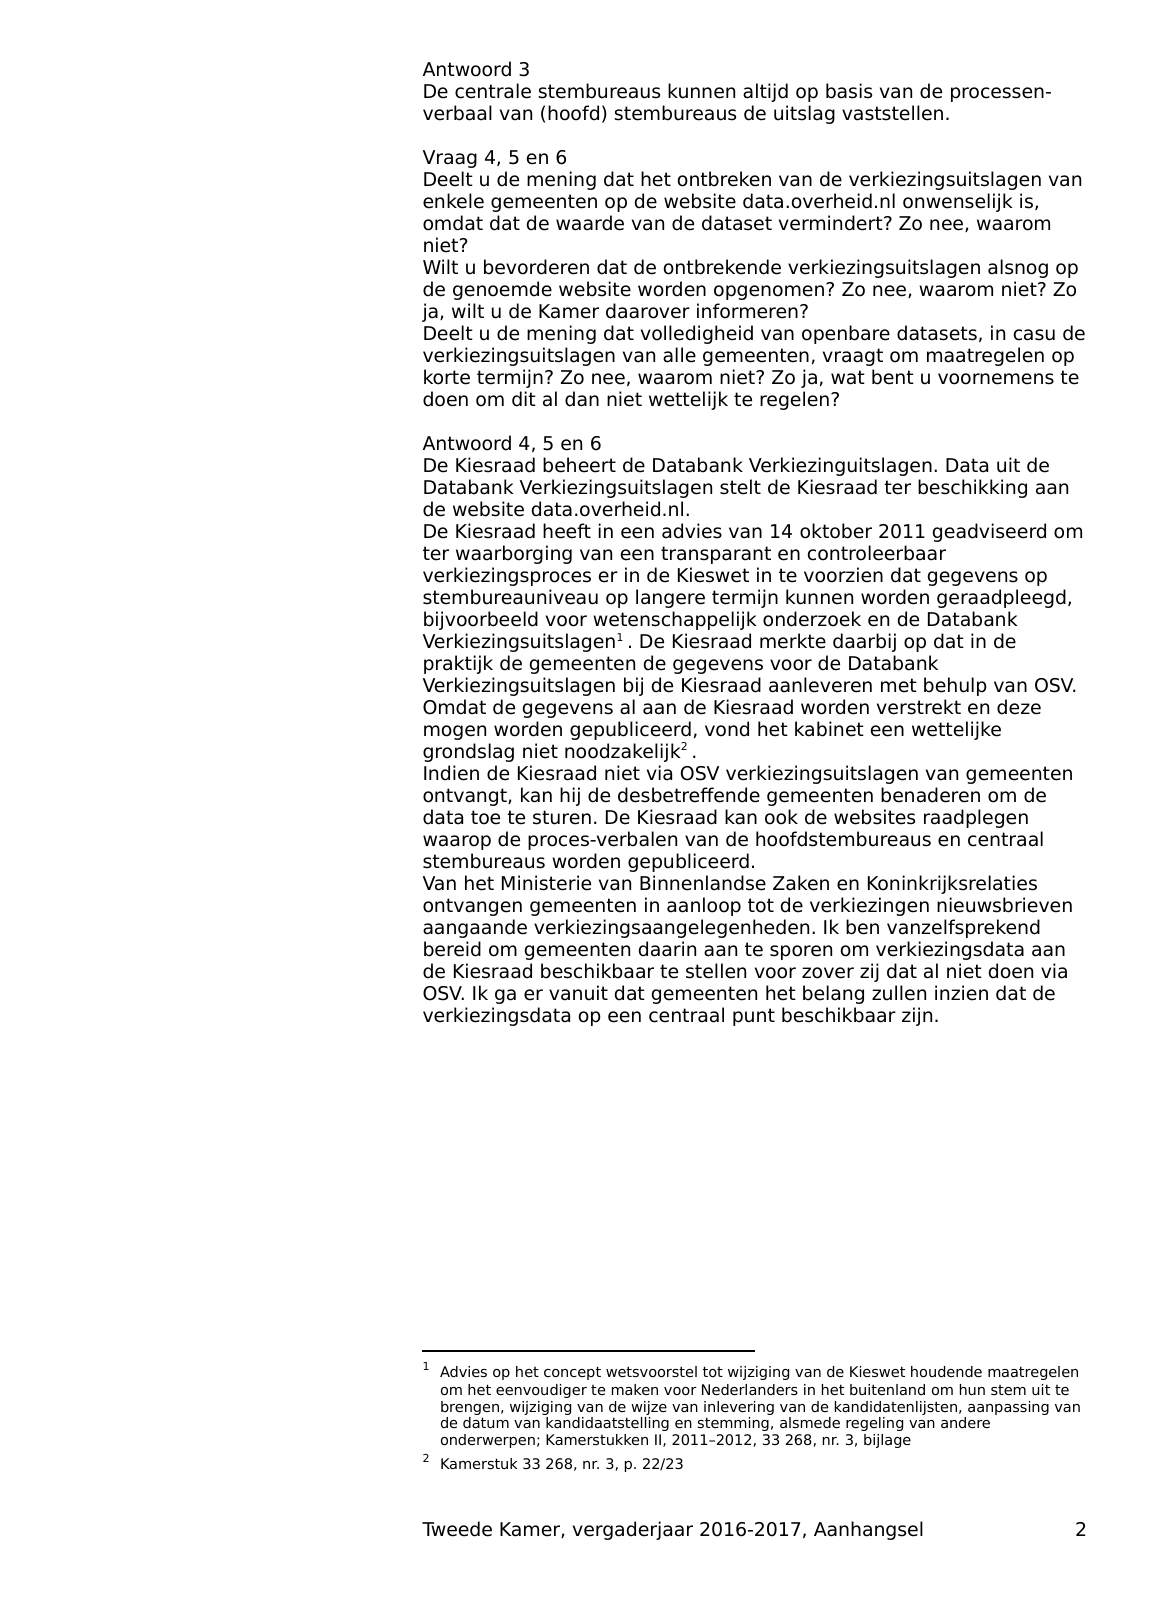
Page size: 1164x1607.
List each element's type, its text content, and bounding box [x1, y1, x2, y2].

text Kamerstuk 33 268, nr. 3, p. 22/23 [422, 1452, 1087, 1474]
text Indien de Kiesraad niet via OSV verkiezingsuitslagen van gemeenten ontvangt, kan hij de desbetreffende gemeenten benaderen om de data toe te sturen. De Kiesraad kan ook de websites raadplegen waarop de proces-verbalen van de hoofdstembureaus en centraal stembureaus worden gepubliceerd. [422, 763, 1087, 873]
text Advies op het concept wetsvoorstel tot wijziging van de Kieswet houdende maatregelen om het eenvoudiger te maken voor Nederlanders in het buitenland om hun stem uit te brengen, wijziging van de wijze van inlevering van de kandidatenlijsten, aanpassing van de datum van kandidaatstelling en stemming, alsmede regeling van andere onderwerpen; Kamerstukken II, 2011–2012, 33 268, nr. 3, bijlage [422, 1360, 1087, 1449]
text De centrale stembureaus kunnen altijd op basis van de processen-verbaal van (hoofd) stembureaus de uitslag vaststellen. [422, 81, 1087, 125]
text De Kiesraad heeft in een advies van 14 oktober 2011 geadviseerd om ter waarborging van een transparant en controleerbaar verkiezingsproces er in de Kieswet in te voorzien dat gegevens op stembureauniveau op langere termijn kunnen worden geraadpleegd, bijvoorbeeld voor wetenschappelijk onderzoek en de Databank Verkiezingsuitslagen. De Kiesraad merkte daarbij op dat in de praktijk de gemeenten de gegevens voor de Databank Verkiezingsuitslagen bij de Kiesraad aanleveren met behulp van OSV. Omdat de gegevens al aan de Kiesraad worden verstrekt en deze mogen worden gepubliceerd, vond het kabinet een wettelijke grondslag niet noodzakelijk. [422, 521, 1087, 763]
text Vraag 4, 5 en 6 [422, 147, 1087, 169]
text De Kiesraad beheert de Databank Verkiezinguitslagen. Data uit de Databank Verkiezingsuitslagen stelt de Kiesraad ter beschikking aan de website data.overheid.nl. [422, 455, 1087, 521]
text Antwoord 3 [422, 59, 1087, 81]
text Antwoord 4, 5 en 6 [422, 433, 1087, 455]
text Deelt u de mening dat het ontbreken van de verkiezingsuitslagen van enkele gemeenten op de website data.overheid.nl onwenselijk is, omdat dat de waarde van de dataset vermindert? Zo nee, waarom niet? [422, 169, 1087, 257]
text Wilt u bevorderen dat de ontbrekende verkiezingsuitslagen alsnog op de genoemde website worden opgenomen? Zo nee, waarom niet? Zo ja, wilt u de Kamer daarover informeren? [422, 257, 1087, 323]
text Deelt u de mening dat volledigheid van openbare datasets, in casu de verkiezingsuitslagen van alle gemeenten, vraagt om maatregelen op korte termijn? Zo nee, waarom niet? Zo ja, wat bent u voornemens te doen om dit al dan niet wettelijk te regelen? [422, 323, 1087, 411]
text Van het Ministerie van Binnenlandse Zaken en Koninkrijksrelaties ontvangen gemeenten in aanloop tot de verkiezingen nieuwsbrieven aangaande verkiezingsaangelegenheden. Ik ben vanzelfsprekend bereid om gemeenten daarin aan te sporen om verkiezingsdata aan de Kiesraad beschikbaar te stellen voor zover zij dat al niet doen via OSV. Ik ga er vanuit dat gemeenten het belang zullen inzien dat de verkiezingsdata op een centraal punt beschikbaar zijn. [422, 873, 1087, 1027]
